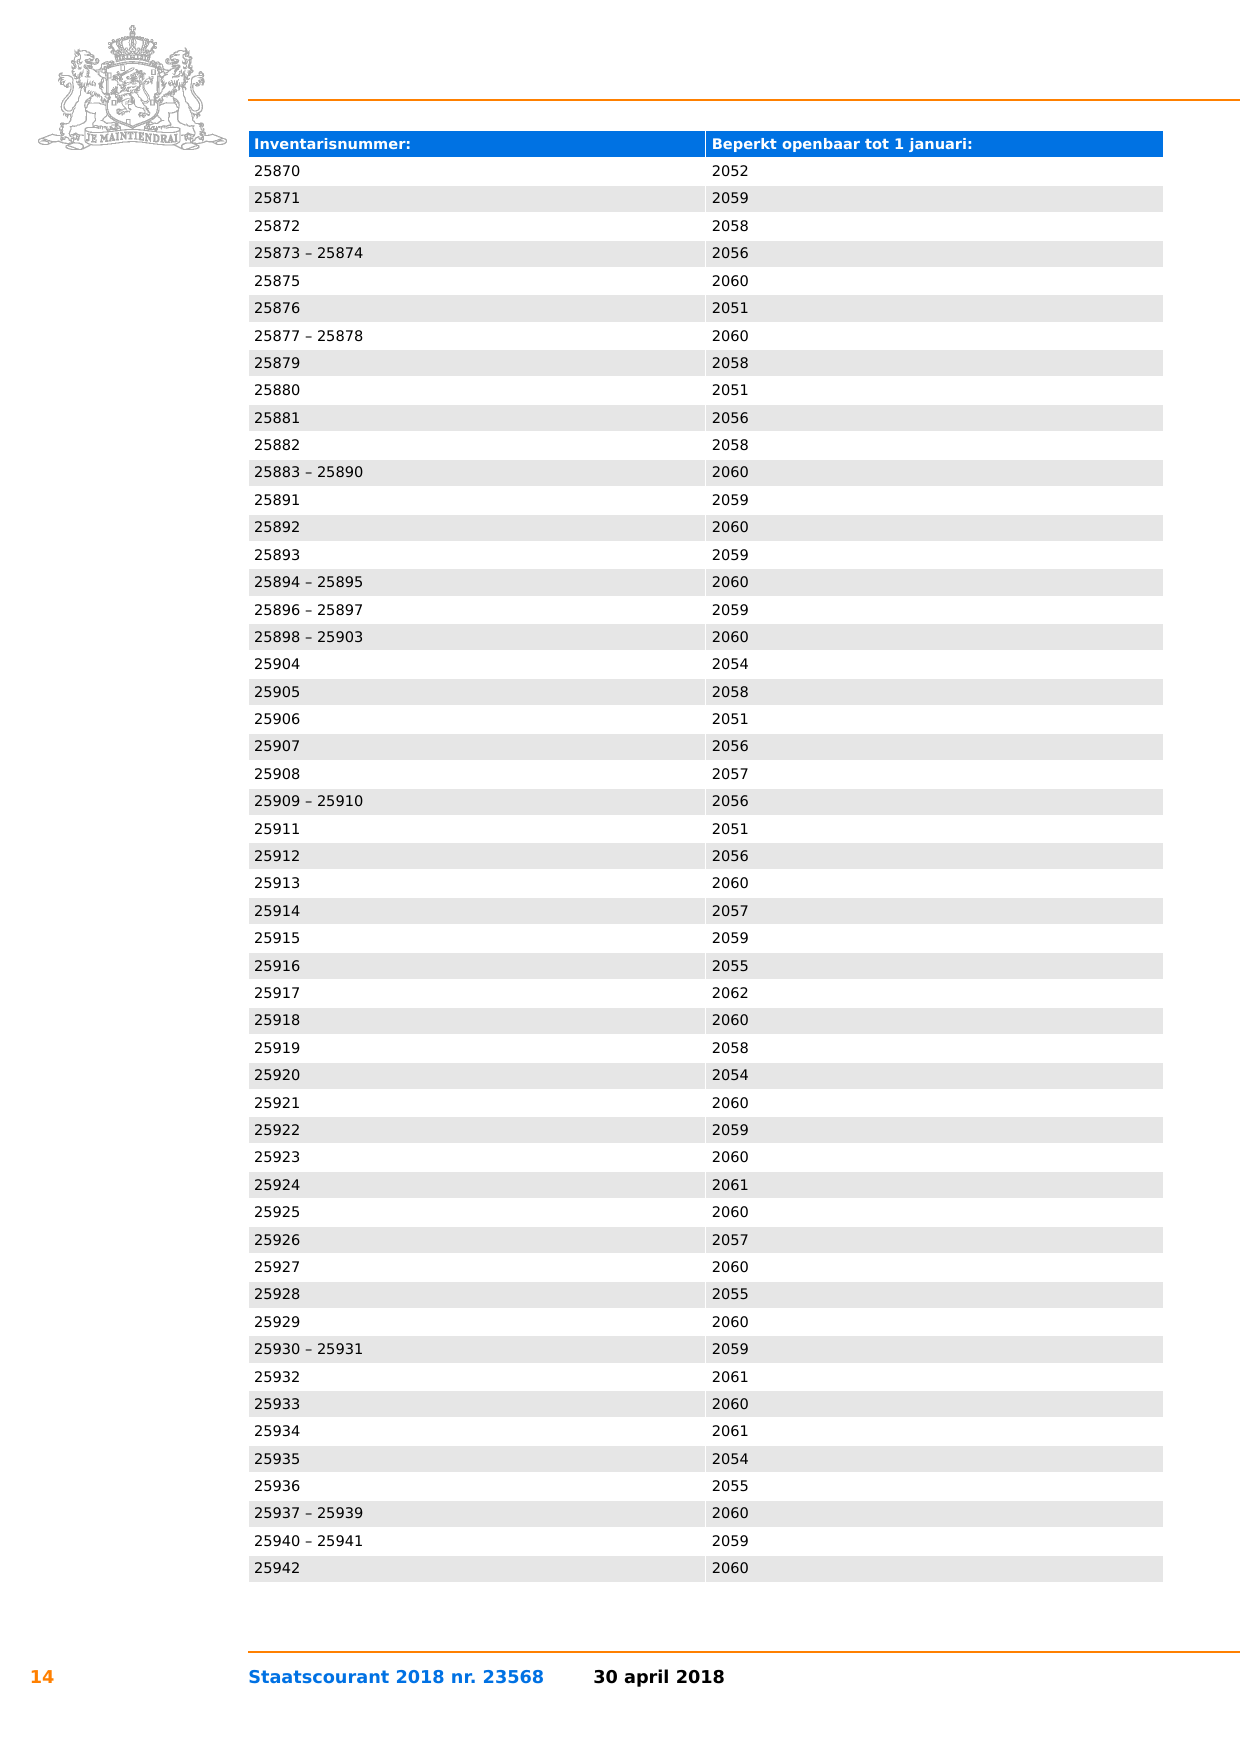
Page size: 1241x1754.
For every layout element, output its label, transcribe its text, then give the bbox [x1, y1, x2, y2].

table_cell 2060 [706, 1391, 1163, 1417]
table_cell 25876 [249, 295, 705, 322]
table_cell 2056 [706, 241, 1163, 267]
table_cell 2060 [706, 1309, 1163, 1335]
table_cell 25877 – 25878 [249, 323, 705, 349]
table_cell 2059 [706, 542, 1163, 568]
table_cell 2051 [706, 378, 1163, 404]
table_cell 2051 [706, 706, 1163, 733]
table_cell 2059 [706, 186, 1163, 212]
table_header Inventarisnummer: [249, 131, 705, 157]
table_cell 2054 [706, 651, 1163, 678]
table_cell 25892 [249, 515, 705, 541]
table_cell 25898 – 25903 [249, 624, 705, 650]
table_cell 25935 [249, 1446, 705, 1472]
table_cell 25925 [249, 1199, 705, 1226]
table_cell 25870 [249, 158, 705, 185]
table_cell 2061 [706, 1419, 1163, 1445]
table_cell 2059 [706, 487, 1163, 513]
table_cell 2060 [706, 1008, 1163, 1034]
table_cell 2057 [706, 898, 1163, 924]
table_cell 25913 [249, 871, 705, 897]
table_header Beperkt openbaar tot 1 januari: [706, 131, 1163, 157]
table_cell 25881 [249, 405, 705, 431]
table_cell 25906 [249, 706, 705, 733]
table_cell 25918 [249, 1008, 705, 1034]
table_cell 25936 [249, 1473, 705, 1500]
table_cell 25909 – 25910 [249, 789, 705, 815]
table_cell 2060 [706, 624, 1163, 650]
table_cell 2058 [706, 350, 1163, 376]
table_cell 25920 [249, 1063, 705, 1089]
table_cell 25883 – 25890 [249, 460, 705, 486]
table_cell 2057 [706, 1227, 1163, 1253]
table_cell 25875 [249, 268, 705, 294]
table_cell 25912 [249, 843, 705, 869]
table_cell 25879 [249, 350, 705, 376]
table_cell 25917 [249, 980, 705, 1007]
table_cell 2060 [706, 569, 1163, 596]
table_cell 25927 [249, 1254, 705, 1281]
table_cell 25896 – 25897 [249, 597, 705, 623]
table_cell 25937 – 25939 [249, 1501, 705, 1527]
table_cell 25930 – 25931 [249, 1336, 705, 1363]
table_cell 25933 [249, 1391, 705, 1417]
table_cell 2058 [706, 432, 1163, 459]
table_cell 25882 [249, 432, 705, 459]
table_cell 2055 [706, 1473, 1163, 1500]
picture [38, 25, 227, 150]
table_cell 2060 [706, 1090, 1163, 1116]
table_cell 2055 [706, 953, 1163, 979]
table_cell 25928 [249, 1282, 705, 1308]
table_cell 25934 [249, 1419, 705, 1445]
table_cell 2060 [706, 1501, 1163, 1527]
table_cell 25873 – 25874 [249, 241, 705, 267]
table_cell 2060 [706, 268, 1163, 294]
table_cell 2056 [706, 405, 1163, 431]
table_cell 25924 [249, 1172, 705, 1198]
table_cell 2058 [706, 679, 1163, 705]
table_cell 2060 [706, 1254, 1163, 1281]
table_cell 2059 [706, 1117, 1163, 1143]
table_cell 25871 [249, 186, 705, 212]
table_cell 2059 [706, 1528, 1163, 1554]
table_cell 2060 [706, 1145, 1163, 1171]
table_cell 2059 [706, 925, 1163, 952]
table_cell 2057 [706, 761, 1163, 787]
table_cell 2059 [706, 1336, 1163, 1363]
table_cell 2060 [706, 515, 1163, 541]
table_cell 25911 [249, 816, 705, 842]
table_cell 25929 [249, 1309, 705, 1335]
table_cell 25942 [249, 1556, 705, 1582]
table_cell 25893 [249, 542, 705, 568]
table_cell 2051 [706, 295, 1163, 322]
table_cell 25908 [249, 761, 705, 787]
table_cell 25940 – 25941 [249, 1528, 705, 1554]
table_cell 2056 [706, 843, 1163, 869]
table_cell 25907 [249, 734, 705, 760]
table_cell 25932 [249, 1364, 705, 1390]
table_cell 2060 [706, 871, 1163, 897]
table_cell 25919 [249, 1035, 705, 1061]
table_cell 2056 [706, 789, 1163, 815]
table_cell 2060 [706, 460, 1163, 486]
table_cell 2058 [706, 1035, 1163, 1061]
table_cell 2055 [706, 1282, 1163, 1308]
table_cell 25891 [249, 487, 705, 513]
table_cell 25914 [249, 898, 705, 924]
table_cell 2058 [706, 213, 1163, 239]
table_cell 25922 [249, 1117, 705, 1143]
table_cell 2061 [706, 1172, 1163, 1198]
table_cell 2061 [706, 1364, 1163, 1390]
table_cell 25916 [249, 953, 705, 979]
table_cell 2051 [706, 816, 1163, 842]
table_cell 25880 [249, 378, 705, 404]
table_cell 2060 [706, 1199, 1163, 1226]
table_cell 25905 [249, 679, 705, 705]
table_cell 2060 [706, 323, 1163, 349]
table_cell 2059 [706, 597, 1163, 623]
table_cell 25926 [249, 1227, 705, 1253]
table_cell 2056 [706, 734, 1163, 760]
table_cell 25915 [249, 925, 705, 952]
table_cell 25921 [249, 1090, 705, 1116]
table_cell 2054 [706, 1063, 1163, 1089]
table_cell 2052 [706, 158, 1163, 185]
table_cell 2054 [706, 1446, 1163, 1472]
table_cell 2060 [706, 1556, 1163, 1582]
table_cell 2062 [706, 980, 1163, 1007]
table_cell 25923 [249, 1145, 705, 1171]
table_cell 25894 – 25895 [249, 569, 705, 596]
table_cell 25872 [249, 213, 705, 239]
table_cell 25904 [249, 651, 705, 678]
